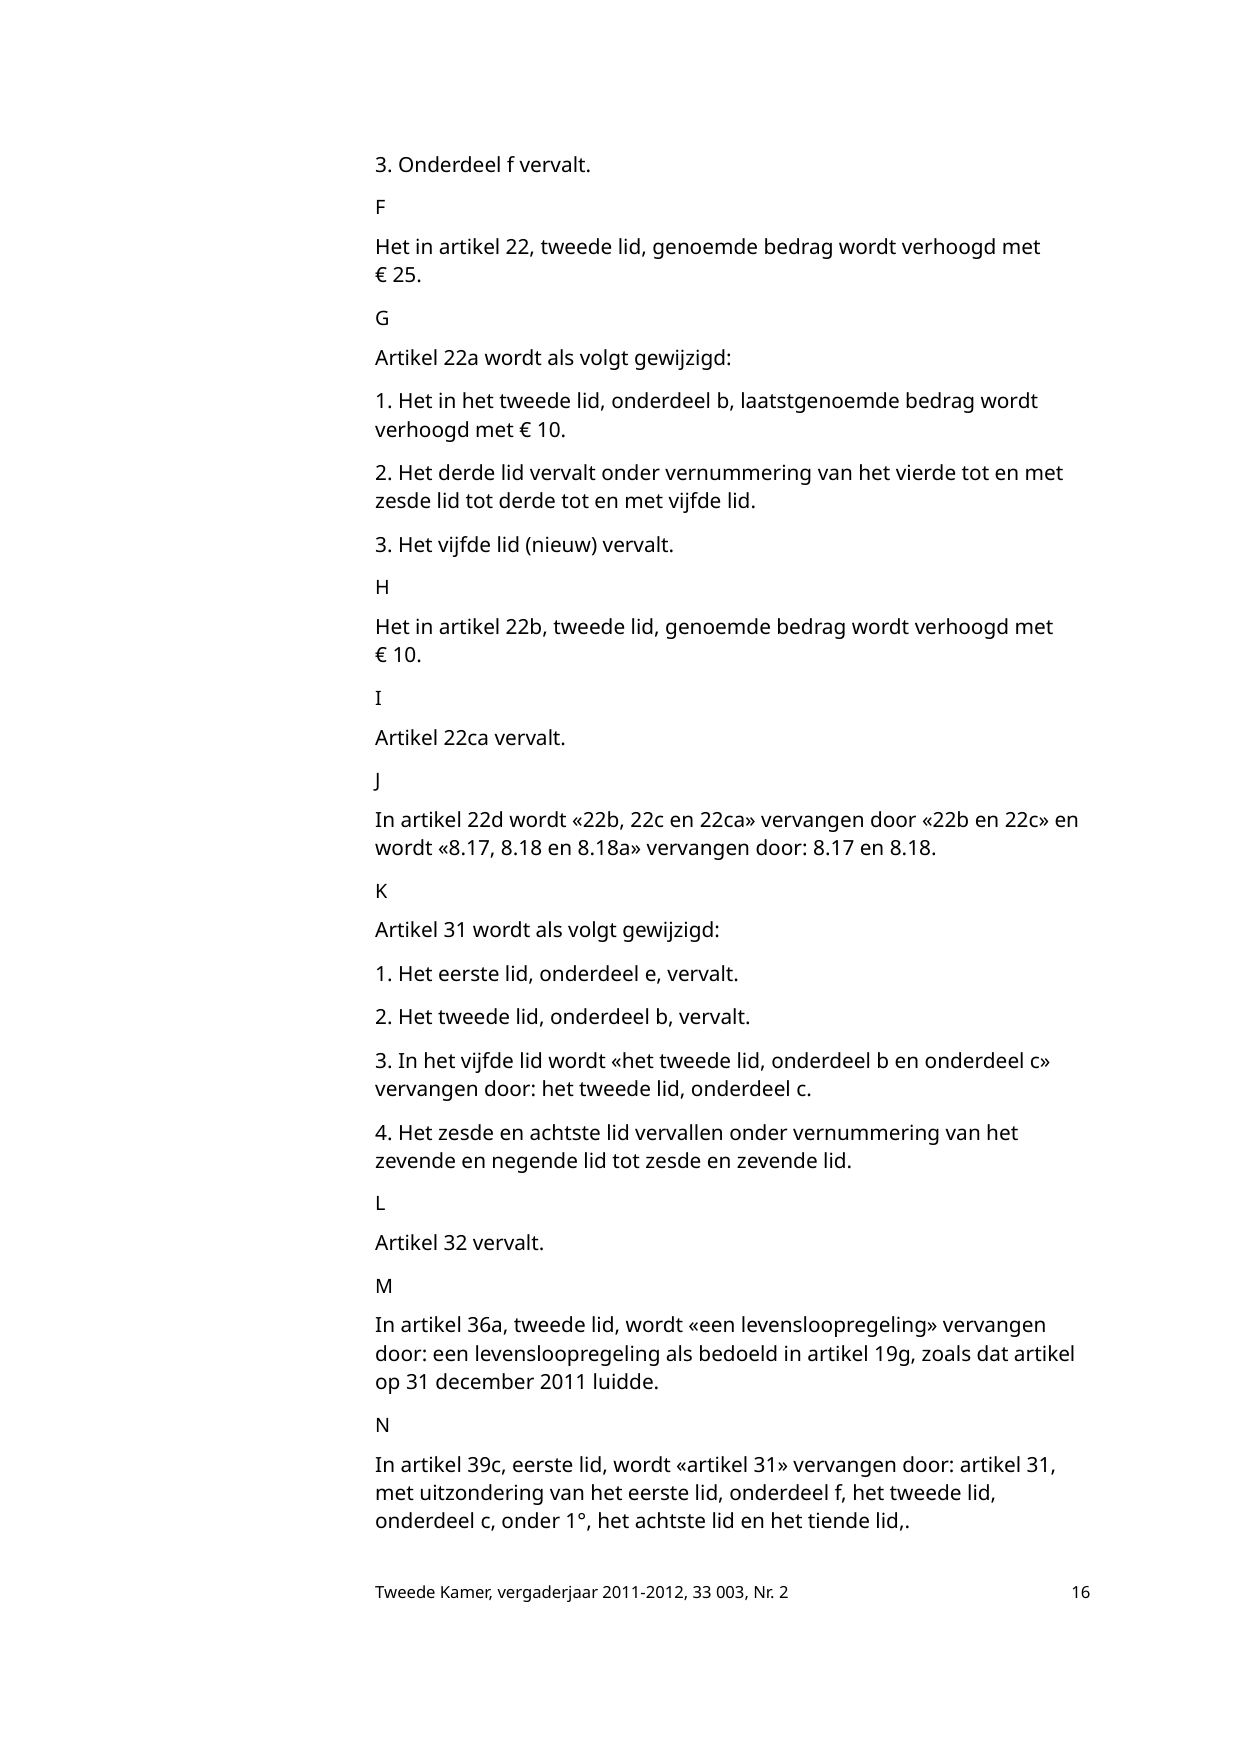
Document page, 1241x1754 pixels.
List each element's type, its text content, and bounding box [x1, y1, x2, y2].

text Het in artikel 22, tweede lid, genoemde bedrag wordt verhoogd met € 25. [375, 232, 1090, 289]
text Het in artikel 22b, tweede lid, genoemde bedrag wordt verhoogd met € 10. [375, 612, 1090, 669]
text Artikel 31 wordt als volgt gewijzigd: [375, 916, 1090, 944]
text G [375, 304, 1090, 331]
text In artikel 36a, tweede lid, wordt «een levensloopregeling» vervangen door: een levensloopregeling als bedoeld in artikel 19g, zoals dat artikel op 31 december 2011 luidde. [375, 1311, 1090, 1396]
text H [375, 573, 1090, 600]
text Artikel 22a wordt als volgt gewijzigd: [375, 343, 1090, 371]
text L [375, 1190, 1090, 1217]
text Artikel 32 vervalt. [375, 1228, 1090, 1257]
text In artikel 22d wordt «22b, 22c en 22ca» vervangen door «22b en 22c» en wordt «8.17, 8.18 en 8.18a» vervangen door: 8.17 en 8.18. [375, 805, 1090, 862]
text N [375, 1411, 1090, 1438]
text M [375, 1272, 1090, 1299]
text Artikel 22ca vervalt. [375, 723, 1090, 751]
text 1. Het eerste lid, onderdeel e, vervalt. [375, 959, 1090, 987]
text K [375, 877, 1090, 904]
text 3. Onderdeel f vervalt. [375, 150, 1090, 178]
text 3. Het vijfde lid (nieuw) vervalt. [375, 530, 1090, 558]
text J [375, 766, 1090, 793]
text F [375, 193, 1090, 220]
text 4. Het zesde en achtste lid vervallen onder vernummering van het zevende en negende lid tot zesde en zevende lid. [375, 1118, 1090, 1175]
text 1. Het in het tweede lid, onderdeel b, laatstgenoemde bedrag wordt verhoogd met € 10. [375, 386, 1090, 443]
text 2. Het derde lid vervalt onder vernummering van het vierde tot en met zesde lid tot derde tot en met vijfde lid. [375, 458, 1090, 515]
text 3. In het vijfde lid wordt «het tweede lid, onderdeel b en onderdeel c» vervangen door: het tweede lid, onderdeel c. [375, 1046, 1090, 1103]
text I [375, 684, 1090, 711]
text In artikel 39c, eerste lid, wordt «artikel 31» vervangen door: artikel 31, met uitzondering van het eerste lid, onderdeel f, het tweede lid, onderdeel c, onder 1°, het achtste lid en het tiende lid,. [375, 1450, 1090, 1535]
text 2. Het tweede lid, onderdeel b, vervalt. [375, 1002, 1090, 1031]
